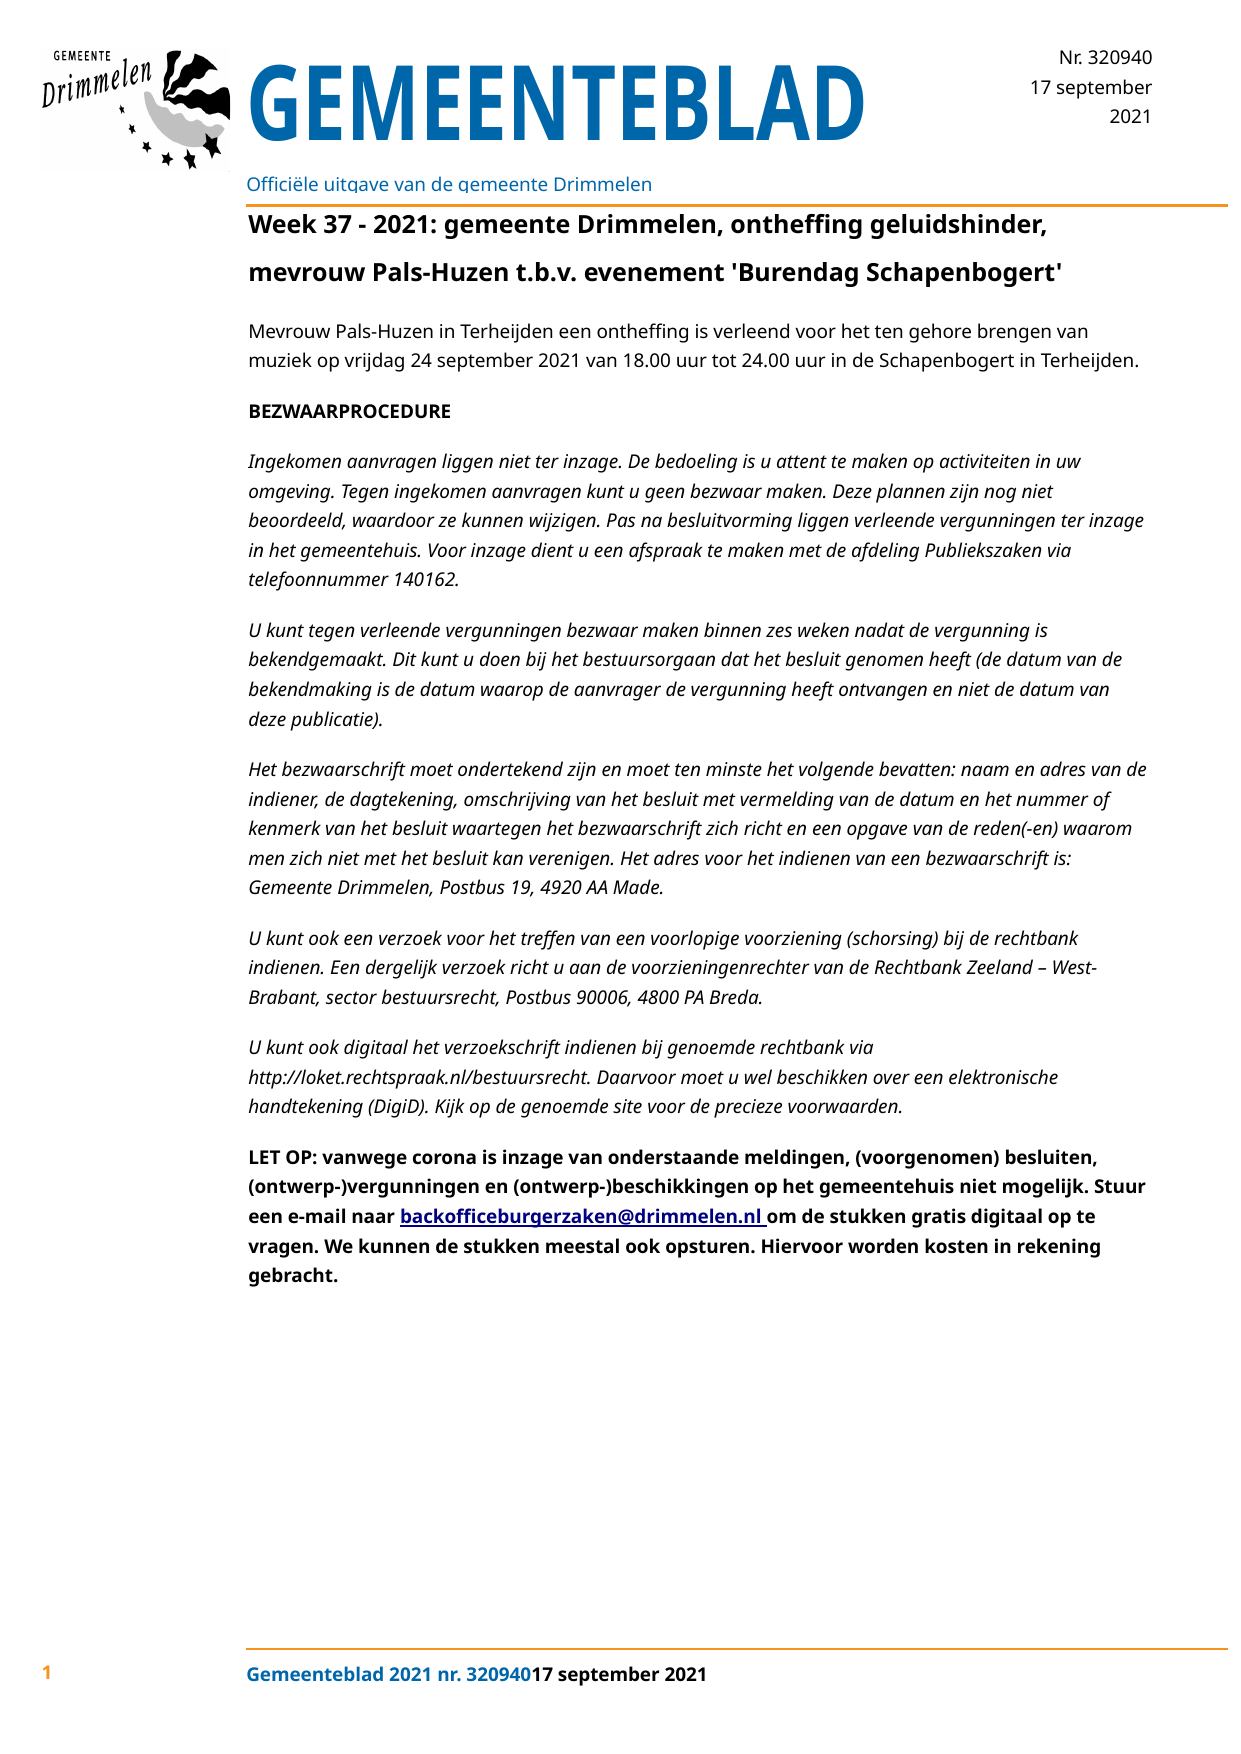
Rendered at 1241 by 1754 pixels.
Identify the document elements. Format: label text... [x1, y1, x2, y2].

text U kunt ook digitaal het verzoekschrift indienen bij genoemde rechtbank via http://loket.rechtspraak.nl/bestuursrecht. Daarvoor moet u wel beschikken over een elektronische handtekening (DigiD). Kijk op de genoemde site voor de precieze voorwaarden. [248, 1034, 1152, 1119]
text U kunt ook een verzoek voor het treffen van een voorlopige voorziening (schorsing) bij de rechtbank indienen. Een dergelijk verzoek richt u aan de voorzieningenrechter van de Rechtbank Zeeland – West-Brabant, sector bestuursrecht, Postbus 90006, 4800 PA Breda. [248, 925, 1152, 1010]
text Het bezwaarschrift moet ondertekend zijn en moet ten minste het volgende bevatten: naam en adres van de indiener, de dagtekening, omschrijving van het besluit met vermelding van de datum en het nummer of kenmerk van het besluit waartegen het bezwaarschrift zich richt en een opgave van de reden(-en) waarom men zich niet met het besluit kan verenigen. Het adres voor het indienen van een bezwaarschrift is: Gemeente Drimmelen, Postbus 19, 4920 AA Made. [248, 756, 1152, 900]
text Mevrouw Pals-Huzen in Terheijden een ontheffing is verleend voor het ten gehore brengen van muziek op vrijdag 24 september 2021 van 18.00 uur tot 24.00 uur in de Schapenbogert in Terheijden. [248, 318, 1152, 373]
text Week 37 - 2021: gemeente Drimmelen, ontheffing geluidshinder, mevrouw Pals-Huzen t.b.v. evenement 'Burendag Schapenbogert' [248, 207, 1152, 288]
text LET OP: vanwege corona is inzage van onderstaande meldingen, (voorgenomen) besluiten, (ontwerp-)vergunningen en (ontwerp-)beschikkingen op het gemeentehuis niet mogelijk. Stuur een e-mail naar backofficeburgerzaken@drimmelen.nl om de stukken gratis digitaal op te vragen. We kunnen de stukken meestal ook opsturen. Hiervoor worden kosten in rekening gebracht. [248, 1144, 1152, 1288]
text U kunt tegen verleende vergunningen bezwaar maken binnen zes weken nadat de vergunning is bekendgemaakt. Dit kunt u doen bij het bestuursorgaan dat het besluit genomen heeft (de datum van de bekendmaking is de datum waarop de aanvrager de vergunning heeft ontvangen en niet de datum van deze publicatie). [248, 617, 1152, 732]
text Ingekomen aanvragen liggen niet ter inzage. De bedoeling is u attent te maken op activiteiten in uw omgeving. Tegen ingekomen aanvragen kunt u geen bezwaar maken. Deze plannen zijn nog niet beoordeeld, waardoor ze kunnen wijzigen. Pas na besluitvorming liggen verleende vergunningen ter inzage in het gemeentehuis. Voor inzage dient u een afspraak te maken met de afdeling Publiekszaken via telefoonnummer 140162. [248, 448, 1152, 592]
text BEZWAARPROCEDURE [248, 398, 1152, 424]
picture [41, 47, 231, 172]
